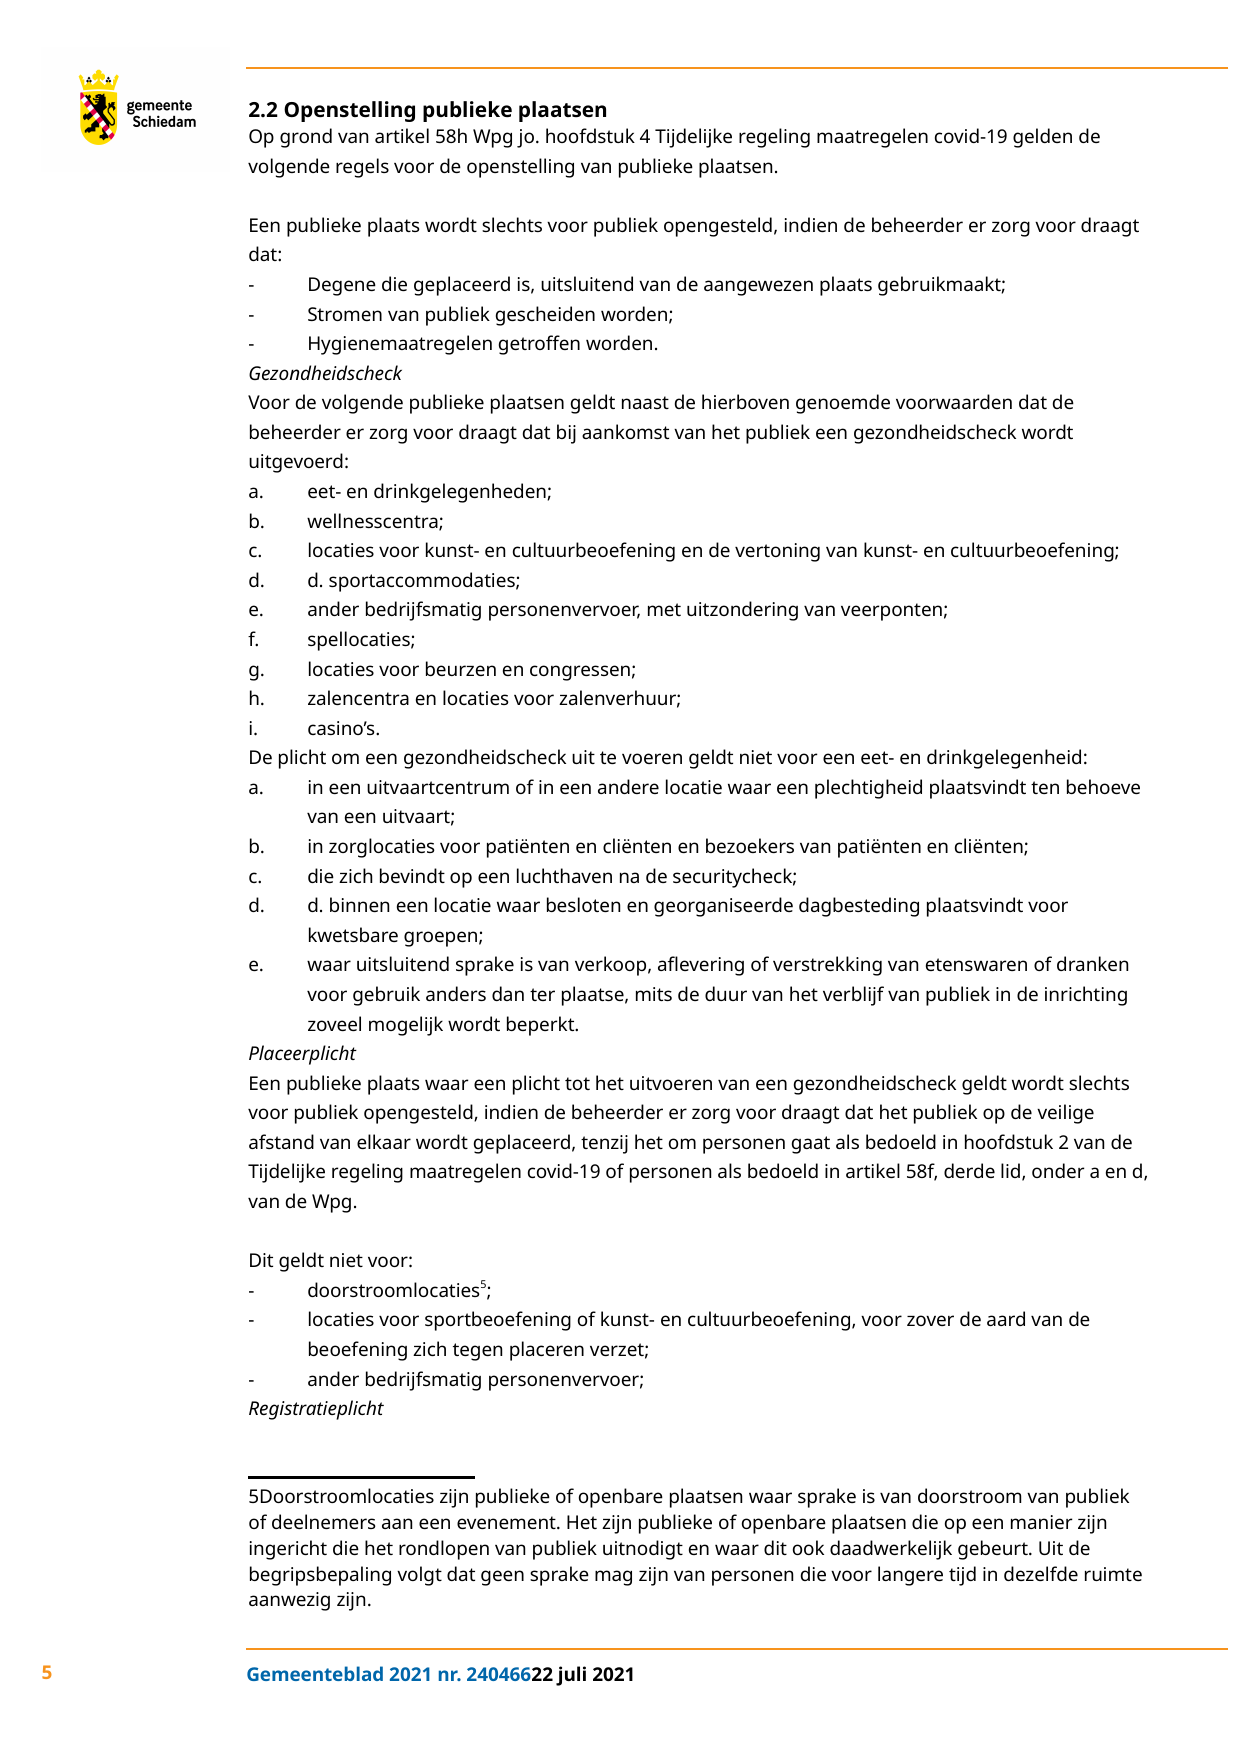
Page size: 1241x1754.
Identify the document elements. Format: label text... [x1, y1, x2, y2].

list casino’s. [248, 715, 1152, 741]
list in zorglocaties voor patiënten en cliënten en bezoekers van patiënten en cliënten; [248, 833, 1152, 859]
list locaties voor kunst- en cultuurbeoefening en de vertoning van kunst- en cultuurbeoefening; [248, 537, 1152, 563]
list ander bedrijfsmatig personenvervoer, met uitzondering van veerponten; [248, 597, 1152, 622]
list doorstroomlocaties; [248, 1277, 1152, 1303]
list waar uitsluitend sprake is van verkoop, aflevering of verstrekking van etenswaren of dranken voor gebruik anders dan ter plaatse, mits de duur van het verblijf van publiek in de inrichting zoveel mogelijk wordt beperkt. [248, 952, 1152, 1036]
list locaties voor beurzen en congressen; [248, 656, 1152, 681]
list Degene die geplaceerd is, uitsluitend van de aangewezen plaats gebruikmaakt; [248, 271, 1152, 297]
text Placeerplicht [248, 1040, 1152, 1066]
list eet- en drinkgelegenheden; [248, 478, 1152, 504]
list wellnesscentra; [248, 508, 1152, 533]
list die zich bevindt op een luchthaven na de securitycheck; [248, 863, 1152, 888]
text Gezondheidscheck [248, 360, 1152, 386]
list zalencentra en locaties voor zalenverhuur; [248, 685, 1152, 711]
list d. binnen een locatie waar besloten en georganiseerde dagbesteding plaatsvindt voor kwetsbare groepen; [248, 892, 1152, 948]
text Op grond van artikel 58h Wpg jo. hoofdstuk 4 Tijdelijke regeling maatregelen covid-19 gelden de volgende regels voor de openstelling van publieke plaatsen. [248, 123, 1152, 178]
text Een publieke plaats wordt slechts voor publiek opengesteld, indien de beheerder er zorg voor draagt dat: [248, 212, 1152, 267]
list locaties voor sportbeoefening of kunst- en cultuurbeoefening, voor zover de aard van de beoefening zich tegen placeren verzet; [248, 1307, 1152, 1362]
text Een publieke plaats waar een plicht tot het uitvoeren van een gezondheidscheck geldt wordt slechts voor publiek opengesteld, indien de beheerder er zorg voor draagt dat het publiek op de veilige afstand van elkaar wordt geplaceerd, tenzij het om personen gaat als bedoeld in hoofdstuk 2 van de Tijdelijke regeling maatregelen covid-19 of personen als bedoeld in artikel 58f, derde lid, onder a en d, van de Wpg. [248, 1070, 1152, 1214]
text Dit geldt niet voor: [248, 1247, 1152, 1273]
list ander bedrijfsmatig personenvervoer; [248, 1366, 1152, 1391]
list in een uitvaartcentrum of in een andere locatie waar een plechtigheid plaatsvindt ten behoeve van een uitvaart; [248, 774, 1152, 829]
picture [41, 47, 231, 172]
list d. sportaccommodaties; [248, 567, 1152, 593]
list spellocaties; [248, 626, 1152, 652]
text Registratieplicht [248, 1395, 1152, 1421]
list Doorstroomlocaties zijn publieke of openbare plaatsen waar sprake is van doorstroom van publiek of deelnemers aan een evenement. Het zijn publieke of openbare plaatsen die op een manier zijn ingericht die het rondlopen van publiek uitnodigt en waar dit ook daadwerkelijk gebeurt. Uit de begripsbepaling volgt dat geen sprake mag zijn van personen die voor langere tijd in dezelfde ruimte aanwezig zijn. [248, 1483, 1152, 1612]
text Voor de volgende publieke plaatsen geldt naast de hierboven genoemde voorwaarden dat de beheerder er zorg voor draagt dat bij aankomst van het publiek een gezondheidscheck wordt uitgevoerd: [248, 389, 1152, 474]
list Hygienemaatregelen getroffen worden. [248, 330, 1152, 356]
list Stromen van publiek gescheiden worden; [248, 301, 1152, 326]
text De plicht om een gezondheidscheck uit te voeren geldt niet voor een eet- en drinkgelegenheid: [248, 744, 1152, 770]
text 2.2 Openstelling publieke plaatsen [248, 95, 1152, 123]
